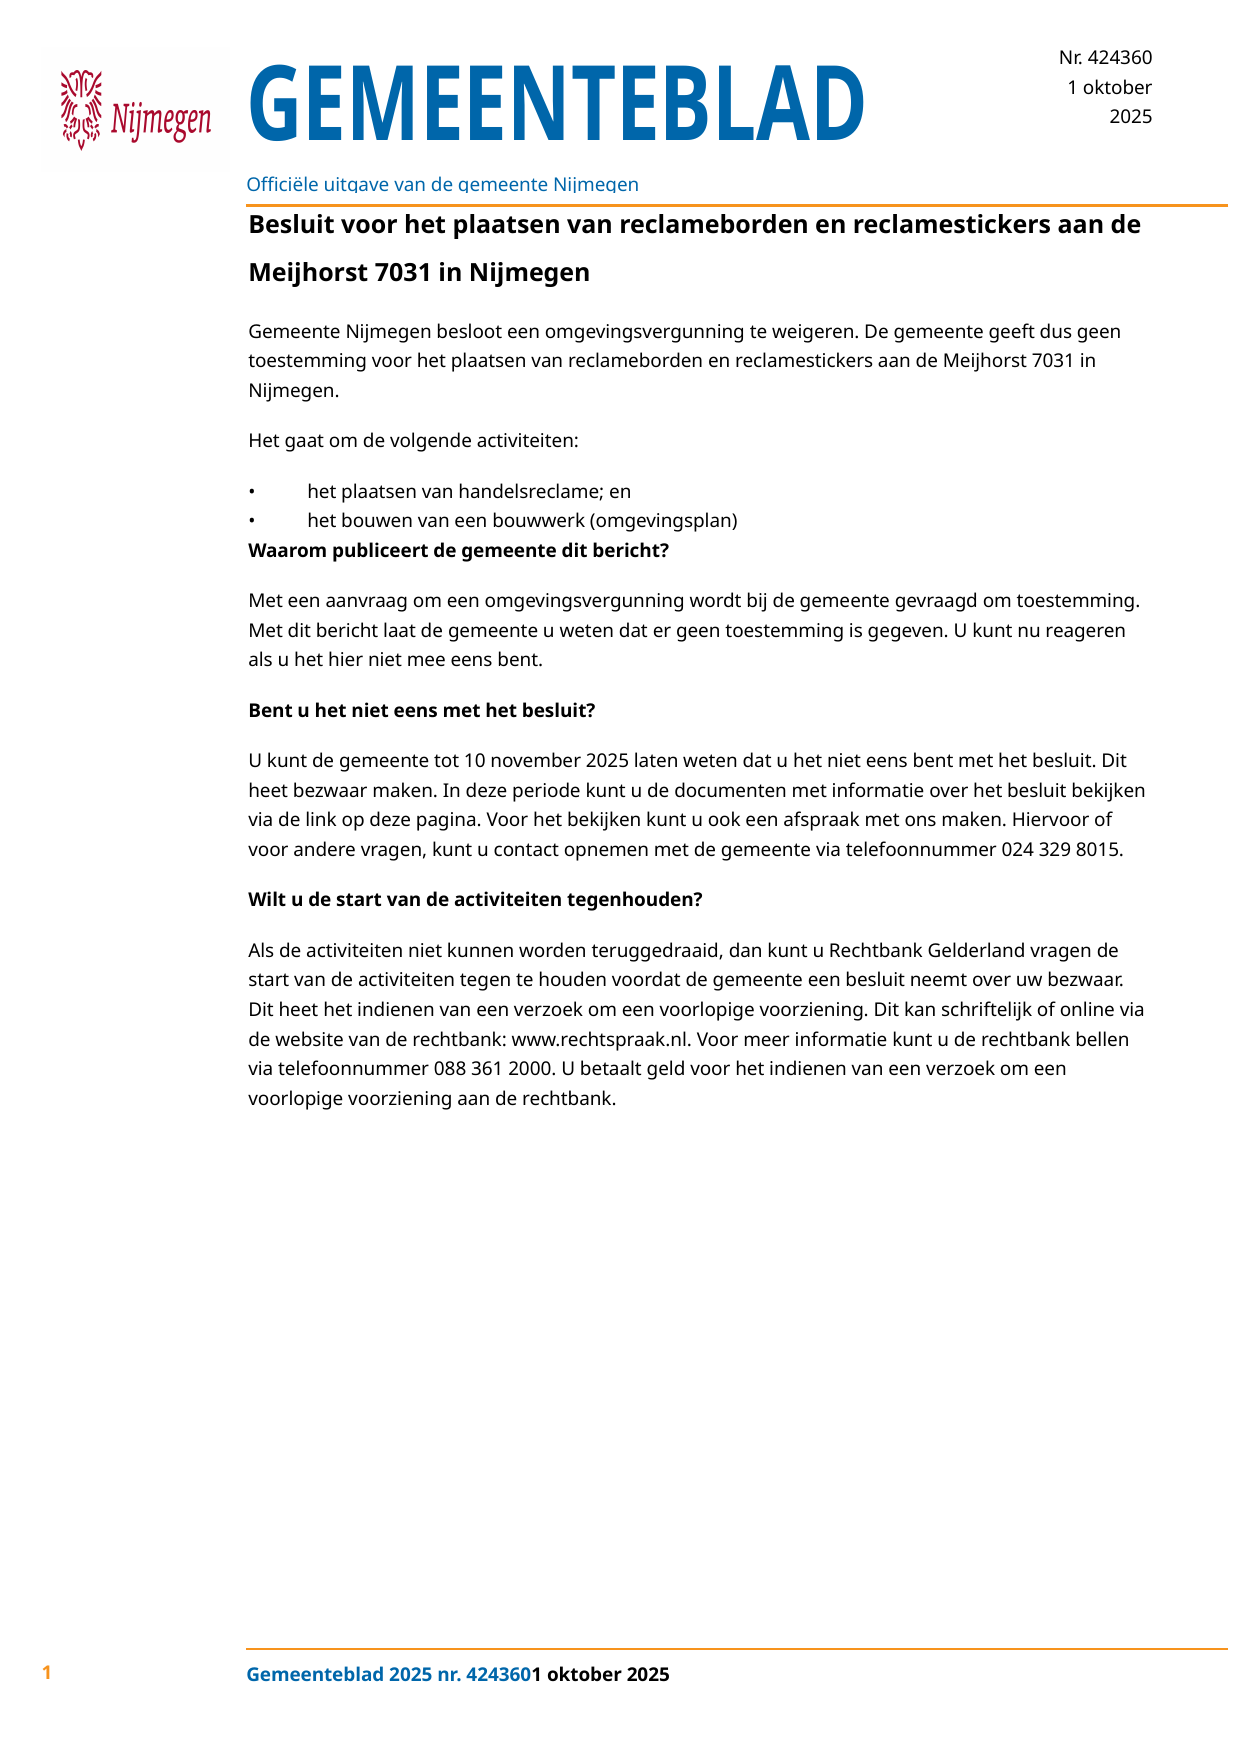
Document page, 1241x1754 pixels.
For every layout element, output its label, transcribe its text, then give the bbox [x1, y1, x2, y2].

list het bouwen van een bouwwerk (omgevingsplan) [248, 507, 1152, 533]
text Bent u het niet eens met het besluit? [248, 697, 1152, 723]
text Gemeente Nijmegen besloot een omgevingsvergunning te weigeren. De gemeente geeft dus geen toestemming voor het plaatsen van reclameborden en reclamestickers aan de Meijhorst 7031 in Nijmegen. [248, 318, 1152, 403]
text U kunt de gemeente tot 10 november 2025 laten weten dat u het niet eens bent met het besluit. Dit heet bezwaar maken. In deze periode kunt u de documenten met informatie over het besluit bekijken via de link op deze pagina. Voor het bekijken kunt u ook een afspraak met ons maken. Hiervoor of voor andere vragen, kunt u contact opnemen met de gemeente via telefoonnummer 024 329 8015. [248, 747, 1152, 862]
text Wilt u de start van de activiteiten tegenhouden? [248, 887, 1152, 912]
list het plaatsen van handelsreclame; en [248, 478, 1152, 504]
text Het gaat om de volgende activiteiten: [248, 427, 1152, 453]
picture [41, 47, 231, 172]
text Besluit voor het plaatsen van reclameborden en reclamestickers aan de Meijhorst 7031 in Nijmegen [248, 207, 1152, 288]
text Waarom publiceert de gemeente dit bericht? [248, 537, 1152, 563]
text Als de activiteiten niet kunnen worden teruggedraaid, dan kunt u Rechtbank Gelderland vragen de start van de activiteiten tegen te houden voordat de gemeente een besluit neemt over uw bezwaar. Dit heet het indienen van een verzoek om een voorlopige voorziening. Dit kan schriftelijk of online via de website van de rechtbank: www.rechtspraak.nl. Voor meer informatie kunt u de rechtbank bellen via telefoonnummer 088 361 2000. U betaalt geld voor het indienen van een verzoek om een voorlopige voorziening aan de rechtbank. [248, 937, 1152, 1111]
text Met een aanvraag om een omgevingsvergunning wordt bij de gemeente gevraagd om toestemming. Met dit bericht laat de gemeente u weten dat er geen toestemming is gegeven. U kunt nu reageren als u het hier niet mee eens bent. [248, 587, 1152, 672]
